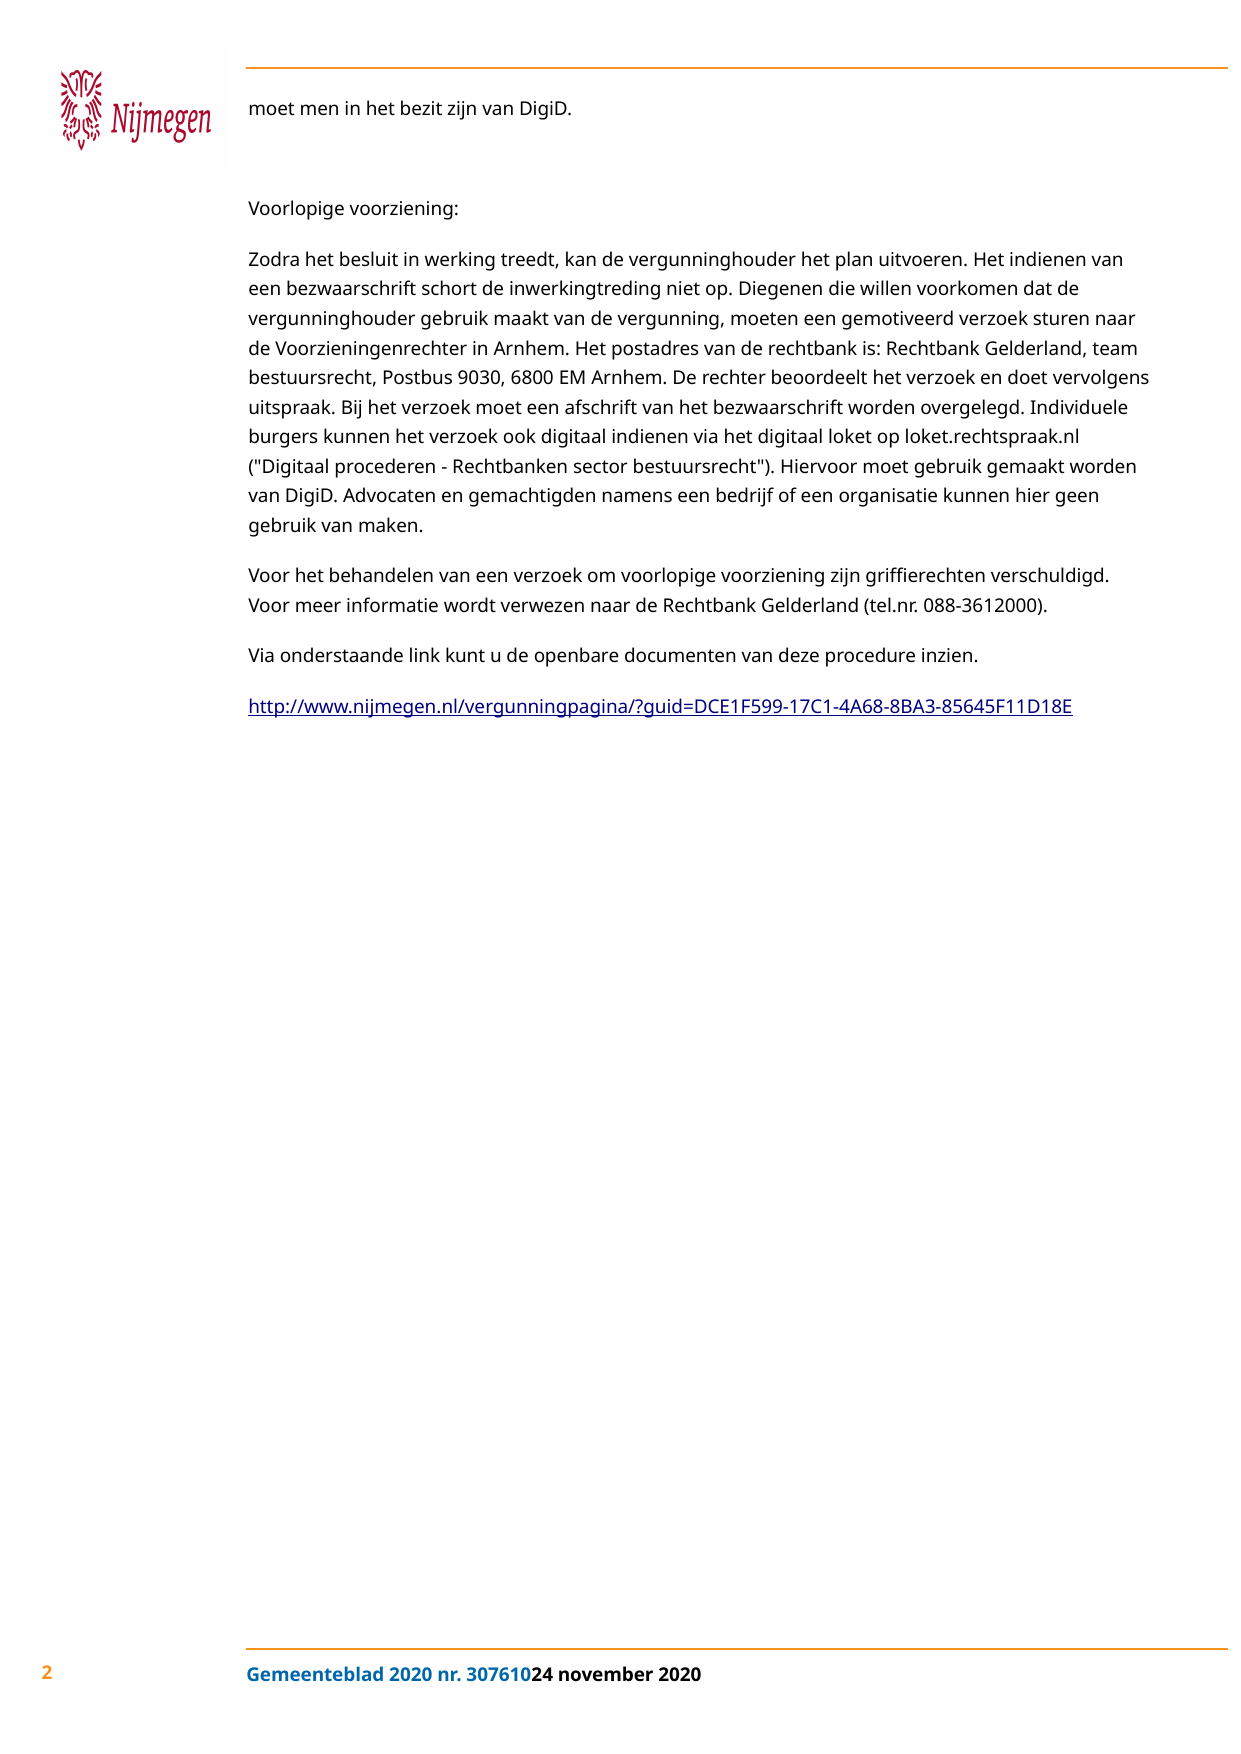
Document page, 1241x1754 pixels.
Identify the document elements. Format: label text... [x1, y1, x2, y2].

text http://www.nijmegen.nl/vergunningpagina/?guid=DCE1F599-17C1-4A68-8BA3-85645F11D18E [248, 693, 1152, 719]
text Voor het behandelen van een verzoek om voorlopige voorziening zijn griffierechten verschuldigd. Voor meer informatie wordt verwezen naar de Rechtbank Gelderland (tel.nr. 088-3612000). [248, 563, 1152, 618]
text moet men in het bezit zijn van DigiD. [248, 95, 1152, 121]
text Voorlopige voorziening: [248, 196, 1152, 221]
text Zodra het besluit in werking treedt, kan de vergunninghouder het plan uitvoeren. Het indienen van een bezwaarschrift schort de inwerkingtreding niet op. Diegenen die willen voorkomen dat de vergunninghouder gebruik maakt van de vergunning, moeten een gemotiveerd verzoek sturen naar de Voorzieningenrechter in Arnhem. Het postadres van de rechtbank is: Rechtbank Gelderland, team bestuursrecht, Postbus 9030, 6800 EM Arnhem. De rechter beoordeelt het verzoek en doet vervolgens uitspraak. Bij het verzoek moet een afschrift van het bezwaarschrift worden overgelegd. Individuele burgers kunnen het verzoek ook digitaal indienen via het digitaal loket op loket.rechtspraak.nl ("Digitaal procederen - Rechtbanken sector bestuursrecht"). Hiervoor moet gebruik gemaakt worden van DigiD. Advocaten en gemachtigden namens een bedrijf of een organisatie kunnen hier geen gebruik van maken. [248, 246, 1152, 538]
text Via onderstaande link kunt u de openbare documenten van deze procedure inzien. [248, 643, 1152, 668]
picture [41, 47, 231, 172]
